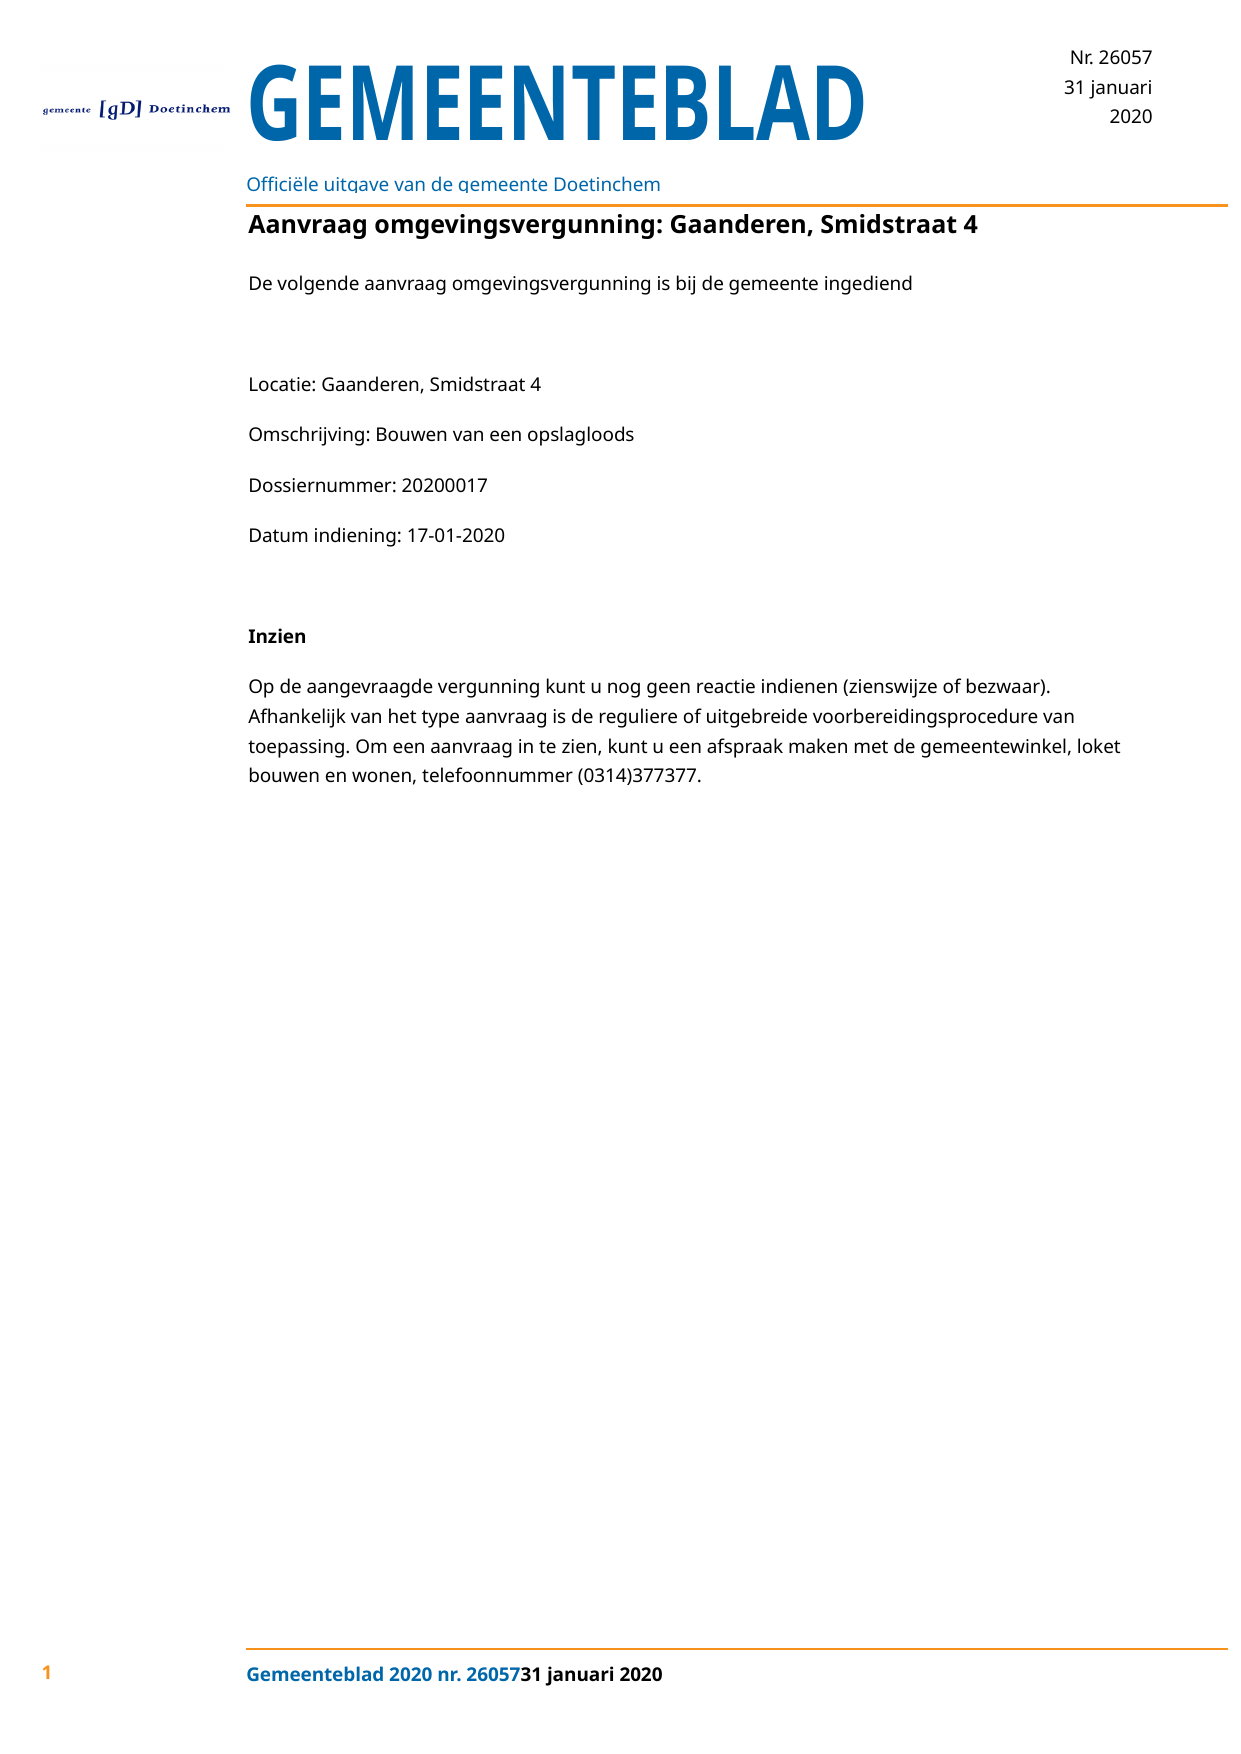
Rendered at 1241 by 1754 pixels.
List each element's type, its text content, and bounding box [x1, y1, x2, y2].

text Dossiernummer: 20200017 [248, 472, 1152, 498]
text Omschrijving: Bouwen van een opslagloods [248, 422, 1152, 447]
text De volgende aanvraag omgevingsvergunning is bij de gemeente ingediend [248, 270, 1152, 296]
picture [41, 47, 231, 172]
text Inzien [248, 623, 1152, 649]
text Datum indiening: 17-01-2020 [248, 522, 1152, 548]
text Aanvraag omgevingsvergunning: Gaanderen, Smidstraat 4 [248, 207, 1152, 241]
text Locatie: Gaanderen, Smidstraat 4 [248, 371, 1152, 397]
text Op de aangevraagde vergunning kunt u nog geen reactie indienen (zienswijze of bezwaar). Afhankelijk van het type aanvraag is de reguliere of uitgebreide voorbereidingsprocedure van toepassing. Om een aanvraag in te zien, kunt u een afspraak maken met de gemeentewinkel, loket bouwen en wonen, telefoonnummer (0314)377377. [248, 674, 1152, 788]
